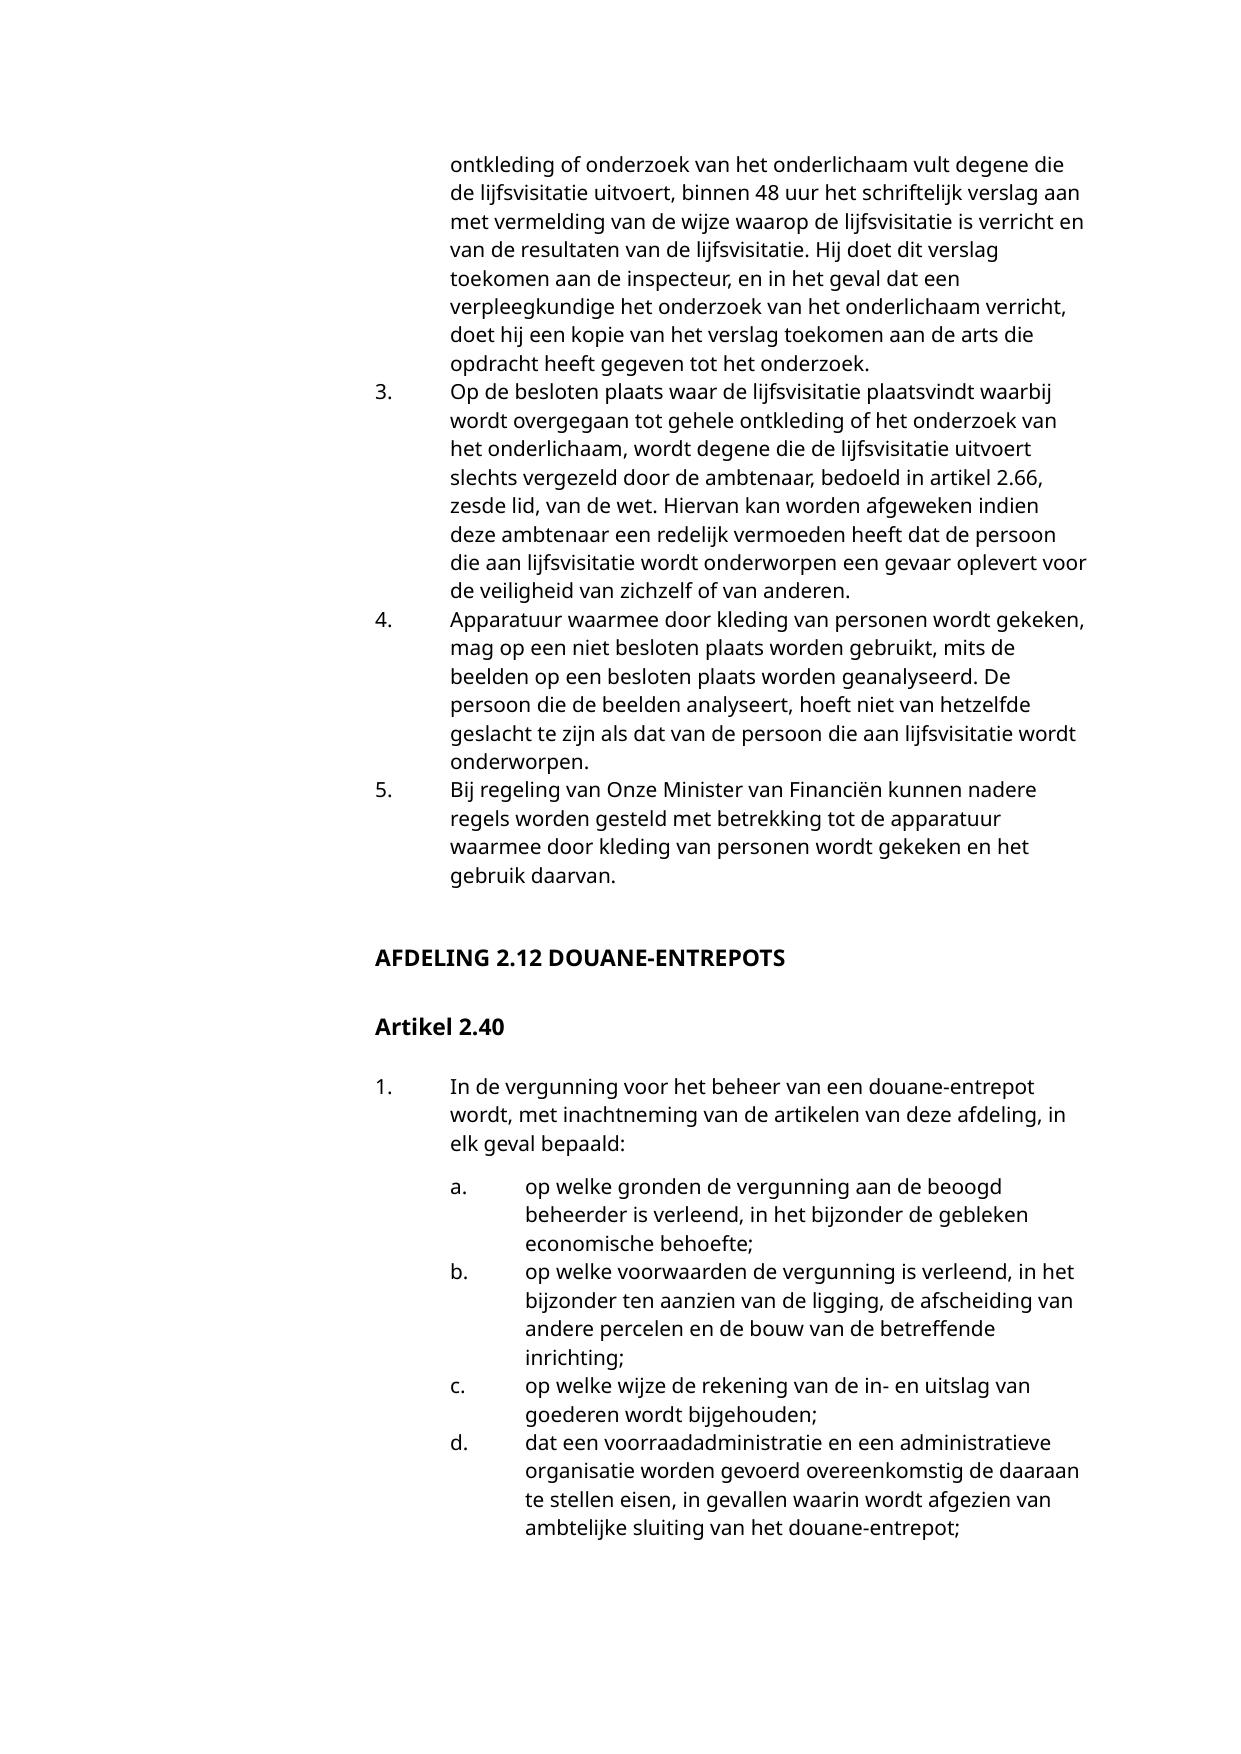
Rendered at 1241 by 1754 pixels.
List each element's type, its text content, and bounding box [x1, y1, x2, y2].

list op welke wijze de rekening van de in- en uitslag van goederen wordt bijgehouden; [450, 1371, 1090, 1428]
list Op de besloten plaats waar de lijfsvisitatie plaatsvindt waarbij wordt overgegaan tot gehele ontkleding of het onderzoek van het onderlichaam, wordt degene die de lijfsvisitatie uitvoert slechts vergezeld door de ambtenaar, bedoeld in artikel 2.66, zesde lid, van de wet. Hiervan kan worden afgeweken indien deze ambtenaar een redelijk vermoeden heeft dat de persoon die aan lijfsvisitatie wordt onderworpen een gevaar oplevert voor de veiligheid van zichzelf of van anderen. [375, 377, 1090, 605]
subtitle AFDELING 2.12 DOUANE-ENTREPOTS [375, 942, 1090, 973]
list dat een voorraadadministratie en een administratieve organisatie worden gevoerd overeenkomstig de daaraan te stellen eisen, in gevallen waarin wordt afgezien van ambtelijke sluiting van het douane-entrepot; [450, 1428, 1090, 1542]
subtitle Artikel 2.40 [375, 1011, 1090, 1042]
list op welke gronden de vergunning aan de beoogd beheerder is verleend, in het bijzonder de gebleken economische behoefte; [450, 1172, 1090, 1257]
list In de vergunning voor het beheer van een douane-entrepot wordt, met inachtneming van de artikelen van deze afdeling, in elk geval bepaald: [375, 1072, 1090, 1157]
list ontkleding of onderzoek van het onderlichaam vult degene die de lijfsvisitatie uitvoert, binnen 48 uur het schriftelijk verslag aan met vermelding van de wijze waarop de lijfsvisitatie is verricht en van de resultaten van de lijfsvisitatie. Hij doet dit verslag toekomen aan de inspecteur, en in het geval dat een verpleegkundige het onderzoek van het onderlichaam verricht, doet hij een kopie van het verslag toekomen aan de arts die opdracht heeft gegeven tot het onderzoek. [375, 150, 1090, 377]
list Bij regeling van Onze Minister van Financiën kunnen nadere regels worden gesteld met betrekking tot de apparatuur waarmee door kleding van personen wordt gekeken en het gebruik daarvan. [375, 776, 1090, 889]
list op welke voorwaarden de vergunning is verleend, in het bijzonder ten aanzien van de ligging, de afscheiding van andere percelen en de bouw van de betreffende inrichting; [450, 1257, 1090, 1371]
list Apparatuur waarmee door kleding van personen wordt gekeken, mag op een niet besloten plaats worden gebruikt, mits de beelden op een besloten plaats worden geanalyseerd. De persoon die de beelden analyseert, hoeft niet van hetzelfde geslacht te zijn als dat van de persoon die aan lijfsvisitatie wordt onderworpen. [375, 605, 1090, 776]
